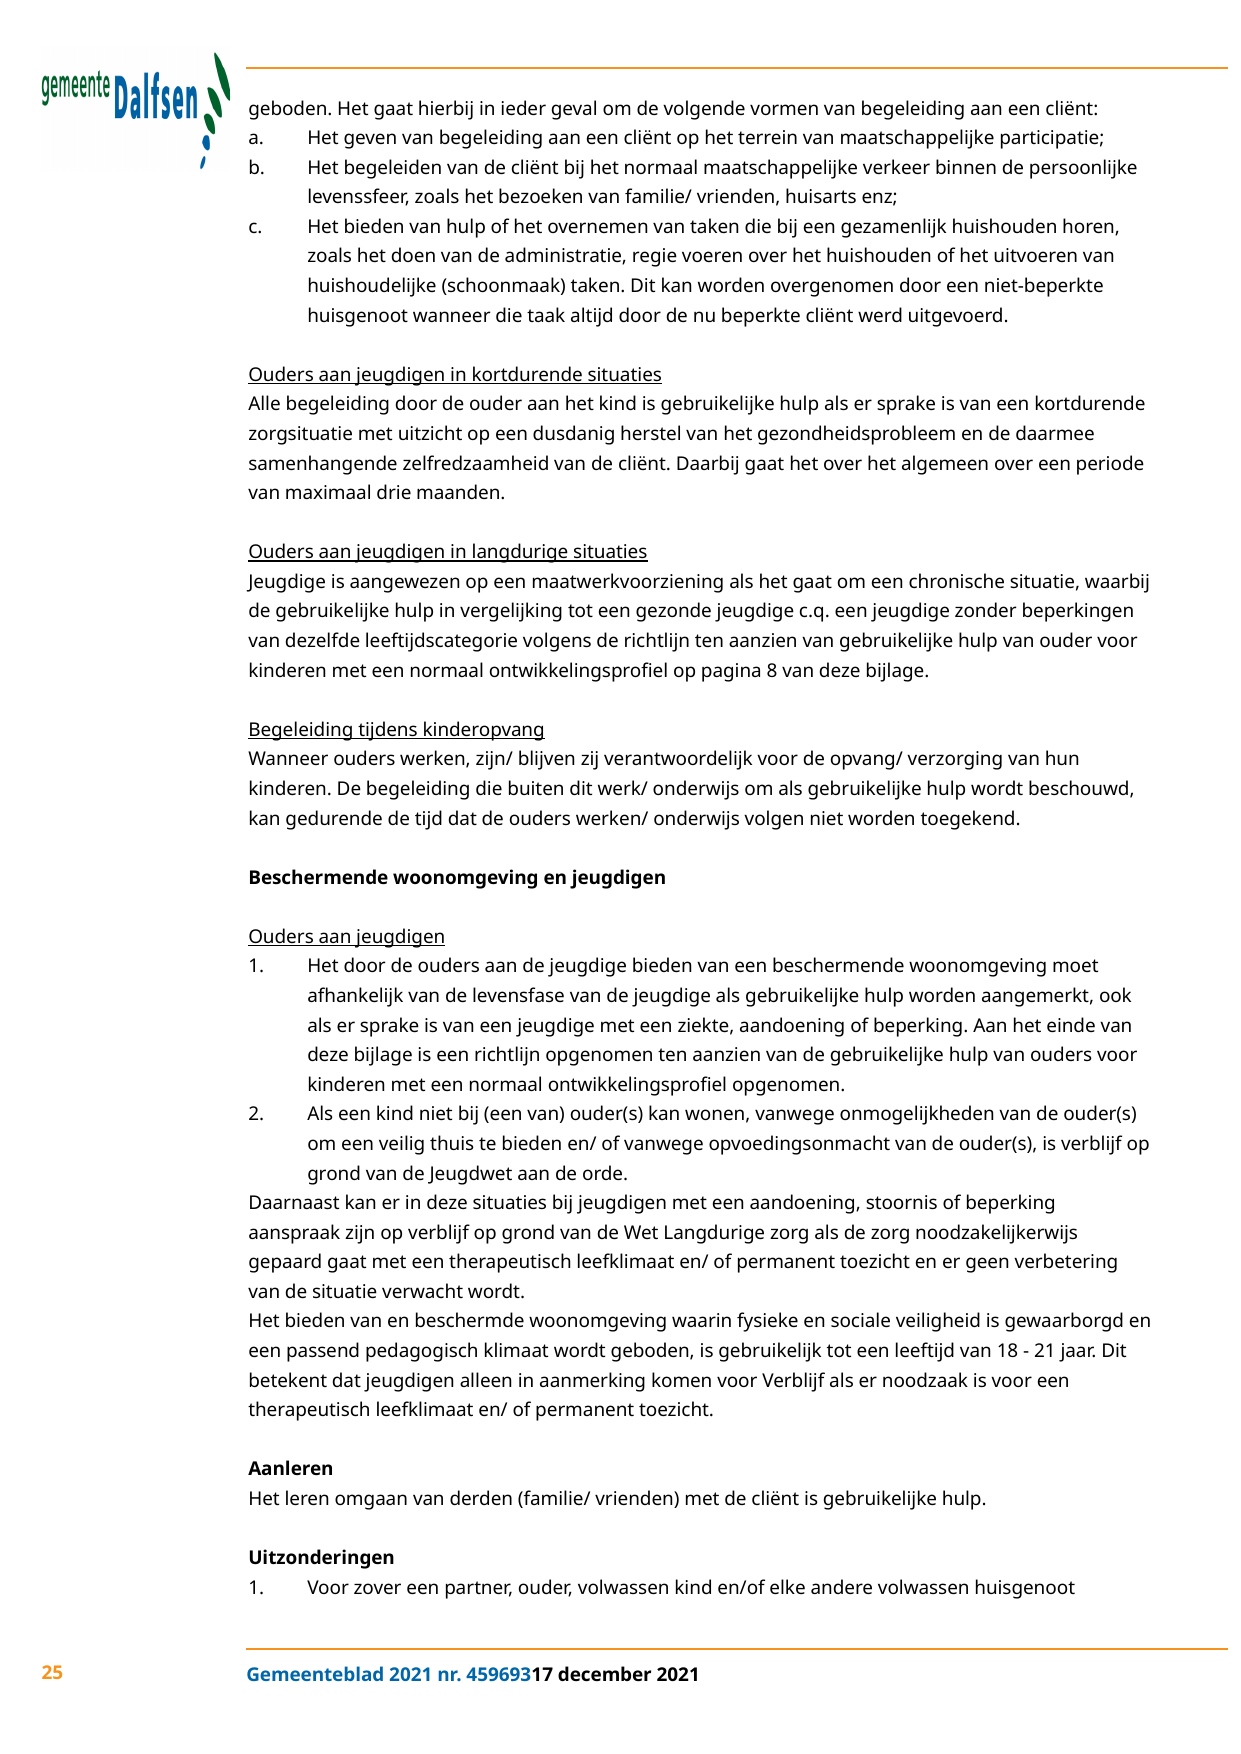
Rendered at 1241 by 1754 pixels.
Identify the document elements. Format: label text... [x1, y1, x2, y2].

text Alle begeleiding door de ouder aan het kind is gebruikelijke hulp als er sprake is van een kortdurende zorgsituatie met uitzicht op een dusdanig herstel van het gezondheidsprobleem en de daarmee samenhangende zelfredzaamheid van de cliënt. Daarbij gaat het over het algemeen over een periode van maximaal drie maanden. [248, 391, 1152, 505]
list Het door de ouders aan de jeugdige bieden van een beschermende woonomgeving moet afhankelijk van de levensfase van de jeugdige als gebruikelijke hulp worden aangemerkt, ook als er sprake is van een jeugdige met een ziekte, aandoening of beperking. Aan het einde van deze bijlage is een richtlijn opgenomen ten aanzien van de gebruikelijke hulp van ouders voor kinderen met een normaal ontwikkelingsprofiel opgenomen. [248, 953, 1152, 1097]
text Ouders aan jeugdigen in kortdurende situaties [248, 361, 1152, 387]
text Jeugdige is aangewezen op een maatwerkvoorziening als het gaat om een chronische situatie, waarbij de gebruikelijke hulp in vergelijking tot een gezonde jeugdige c.q. een jeugdige zonder beperkingen van dezelfde leeftijdscategorie volgens de richtlijn ten aanzien van gebruikelijke hulp van ouder voor kinderen met een normaal ontwikkelingsprofiel op pagina 8 van deze bijlage. [248, 568, 1152, 683]
list Het geven van begeleiding aan een cliënt op het terrein van maatschappelijke participatie; [248, 124, 1152, 150]
text Daarnaast kan er in deze situaties bij jeugdigen met een aandoening, stoornis of beperking aanspraak zijn op verblijf op grond van de Wet Langdurige zorg als de zorg noodzakelijkerwijs gepaard gaat met een therapeutisch leefklimaat en/ of permanent toezicht en er geen verbetering van de situatie verwacht wordt. [248, 1189, 1152, 1304]
text Het bieden van en beschermde woonomgeving waarin fysieke en sociale veiligheid is gewaarborgd en een passend pedagogisch klimaat wordt geboden, is gebruikelijk tot een leeftijd van 18 - 21 jaar. Dit betekent dat jeugdigen alleen in aanmerking komen voor Verblijf als er noodzaak is voor een therapeutisch leefklimaat en/ of permanent toezicht. [248, 1308, 1152, 1422]
text Beschermende woonomgeving en jeugdigen [248, 864, 1152, 890]
picture [41, 47, 231, 172]
text Het leren omgaan van derden (familie/ vrienden) met de cliënt is gebruikelijke hulp. [248, 1485, 1152, 1511]
list Het begeleiden van de cliënt bij het normaal maatschappelijke verkeer binnen de persoonlijke levenssfeer, zoals het bezoeken van familie/ vrienden, huisarts enz; [248, 154, 1152, 209]
text Begeleiding tijdens kinderopvang [248, 716, 1152, 742]
text Ouders aan jeugdigen in langdurige situaties [248, 538, 1152, 564]
list Voor zover een partner, ouder, volwassen kind en/of elke andere volwassen huisgenoot [248, 1574, 1152, 1600]
text geboden. Het gaat hierbij in ieder geval om de volgende vormen van begeleiding aan een cliënt: [248, 95, 1152, 121]
list Als een kind niet bij (een van) ouder(s) kan wonen, vanwege onmogelijkheden van de ouder(s) om een veilig thuis te bieden en/ of vanwege opvoedingsonmacht van de ouder(s), is verblijf op grond van de Jeugdwet aan de orde. [248, 1101, 1152, 1186]
text Ouders aan jeugdigen [248, 923, 1152, 949]
text Wanneer ouders werken, zijn/ blijven zij verantwoordelijk voor de opvang/ verzorging van hun kinderen. De begeleiding die buiten dit werk/ onderwijs om als gebruikelijke hulp wordt beschouwd, kan gedurende de tijd dat de ouders werken/ onderwijs volgen niet worden toegekend. [248, 746, 1152, 831]
text Aanleren [248, 1456, 1152, 1481]
text Uitzonderingen [248, 1544, 1152, 1570]
list Het bieden van hulp of het overnemen van taken die bij een gezamenlijk huishouden horen, zoals het doen van de administratie, regie voeren over het huishouden of het uitvoeren van huishoudelijke (schoonmaak) taken. Dit kan worden overgenomen door een niet-beperkte huisgenoot wanneer die taak altijd door de nu beperkte cliënt werd uitgevoerd. [248, 213, 1152, 328]
